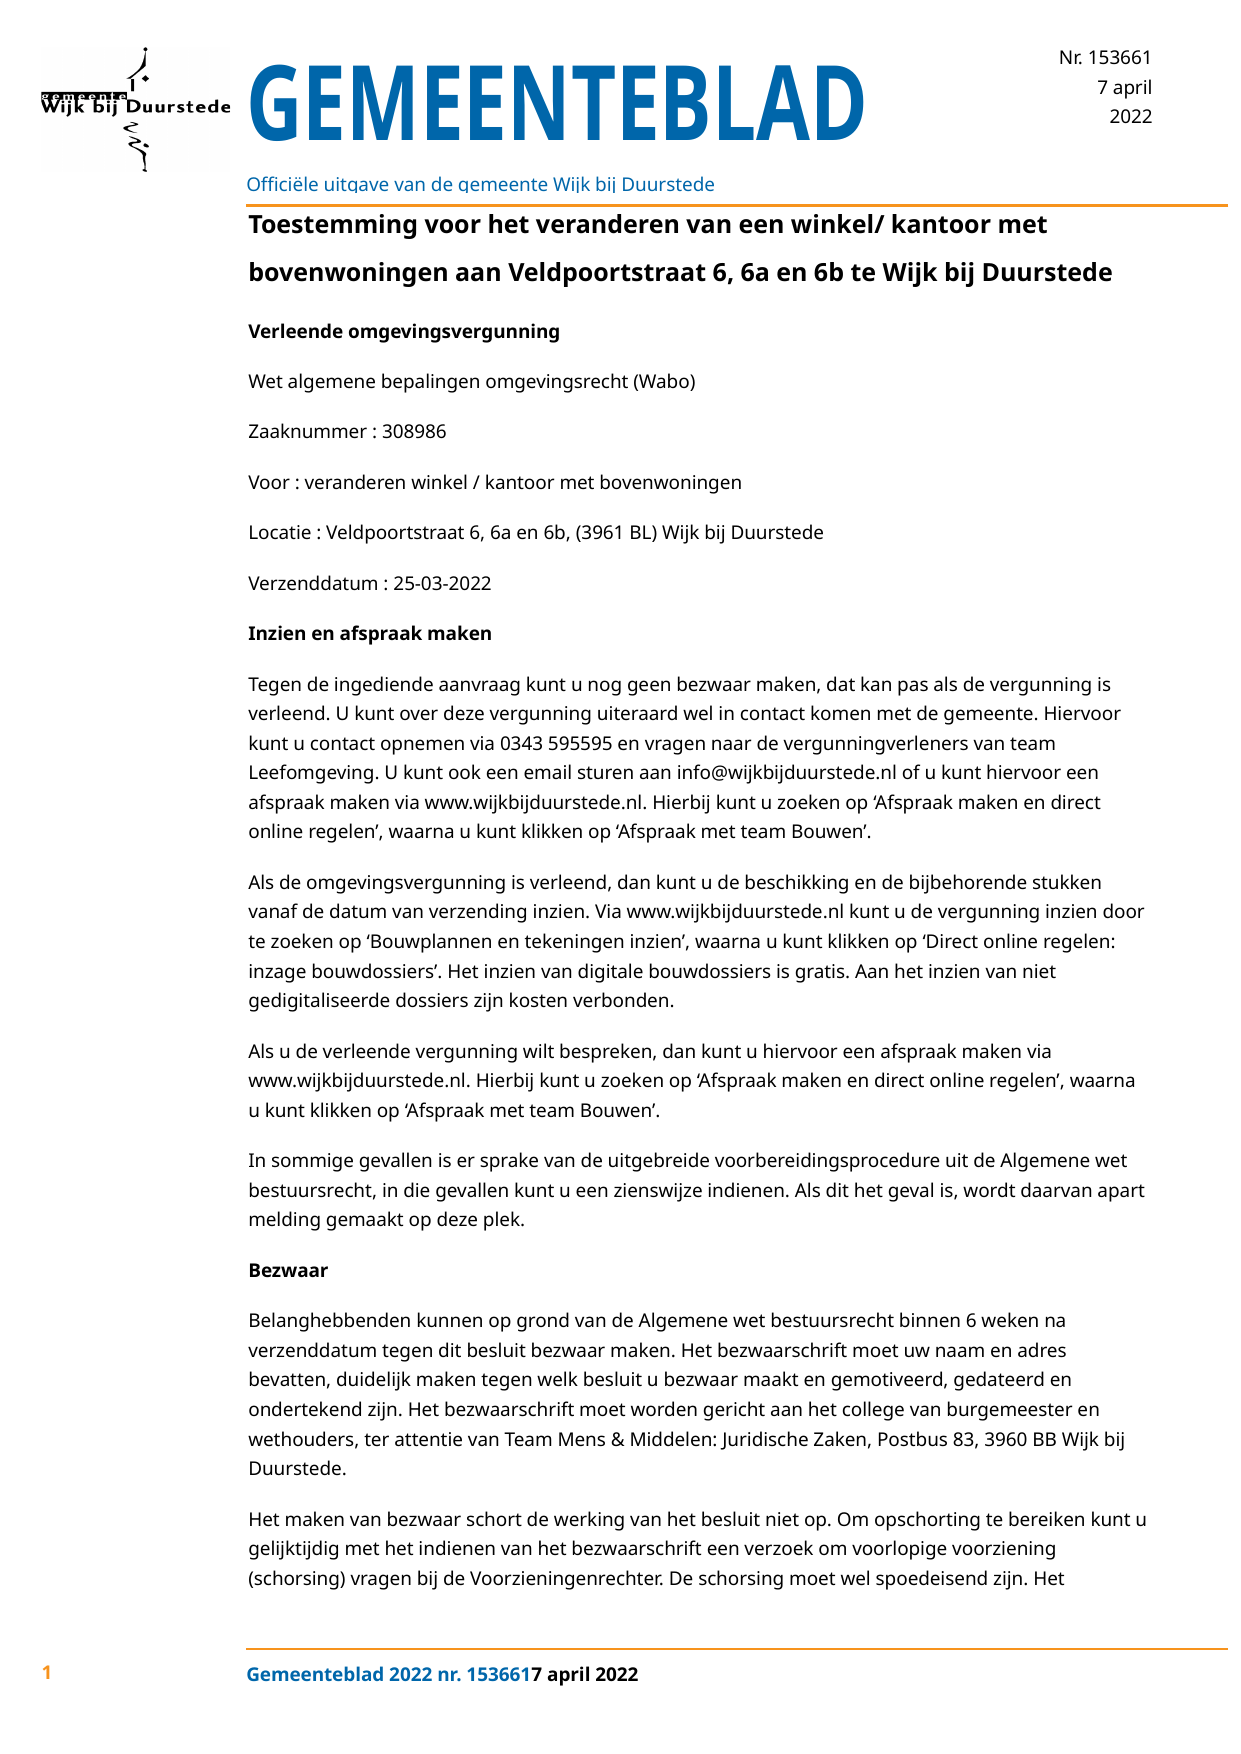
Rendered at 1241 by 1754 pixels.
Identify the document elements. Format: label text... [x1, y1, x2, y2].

text Als de omgevingsvergunning is verleend, dan kunt u de beschikking en de bijbehorende stukken vanaf de datum van verzending inzien. Via www.wijkbijduurstede.nl kunt u de vergunning inzien door te zoeken op ‘Bouwplannen en tekeningen inzien’, waarna u kunt klikken op ‘Direct online regelen: inzage bouwdossiers’. Het inzien van digitale bouwdossiers is gratis. Aan het inzien van niet gedigitaliseerde dossiers zijn kosten verbonden. [248, 869, 1152, 1013]
text Verzenddatum : 25-03-2022 [248, 570, 1152, 596]
text Bezwaar [248, 1257, 1152, 1283]
text Als u de verleende vergunning wilt bespreken, dan kunt u hiervoor een afspraak maken via www.wijkbijduurstede.nl. Hierbij kunt u zoeken op ‘Afspraak maken en direct online regelen’, waarna u kunt klikken op ‘Afspraak met team Bouwen’. [248, 1038, 1152, 1123]
text Wet algemene bepalingen omgevingsrecht (Wabo) [248, 368, 1152, 394]
text Zaaknummer : 308986 [248, 419, 1152, 444]
text Inzien en afspraak maken [248, 620, 1152, 646]
text Locatie : Veldpoortstraat 6, 6a en 6b, (3961 BL) Wijk bij Duurstede [248, 519, 1152, 545]
text Het maken van bezwaar schort de werking van het besluit niet op. Om opschorting te bereiken kunt u gelijktijdig met het indienen van het bezwaarschrift een verzoek om voorlopige voorziening (schorsing) vragen bij de Voorzieningenrechter. De schorsing moet wel spoedeisend zijn. Het [248, 1506, 1152, 1591]
picture [41, 47, 231, 172]
text Belanghebbenden kunnen op grond van de Algemene wet bestuursrecht binnen 6 weken na verzenddatum tegen dit besluit bezwaar maken. Het bezwaarschrift moet uw naam en adres bevatten, duidelijk maken tegen welk besluit u bezwaar maakt en gemotiveerd, gedateerd en ondertekend zijn. Het bezwaarschrift moet worden gericht aan het college van burgemeester en wethouders, ter attentie van Team Mens & Middelen: Juridische Zaken, Postbus 83, 3960 BB Wijk bij Duurstede. [248, 1307, 1152, 1481]
text Verleende omgevingsvergunning [248, 318, 1152, 344]
text Tegen de ingediende aanvraag kunt u nog geen bezwaar maken, dat kan pas als de vergunning is verleend. U kunt over deze vergunning uiteraard wel in contact komen met de gemeente. Hiervoor kunt u contact opnemen via 0343 595595 en vragen naar de vergunningverleners van team Leefomgeving. U kunt ook een email sturen aan info@wijkbijduurstede.nl of u kunt hiervoor een afspraak maken via www.wijkbijduurstede.nl. Hierbij kunt u zoeken op ‘Afspraak maken en direct online regelen’, waarna u kunt klikken op ‘Afspraak met team Bouwen’. [248, 671, 1152, 844]
text In sommige gevallen is er sprake van de uitgebreide voorbereidingsprocedure uit de Algemene wet bestuursrecht, in die gevallen kunt u een zienswijze indienen. Als dit het geval is, wordt daarvan apart melding gemaakt op deze plek. [248, 1147, 1152, 1232]
text Toestemming voor het veranderen van een winkel/ kantoor met bovenwoningen aan Veldpoortstraat 6, 6a en 6b te Wijk bij Duurstede [248, 207, 1152, 288]
text Voor : veranderen winkel / kantoor met bovenwoningen [248, 469, 1152, 495]
